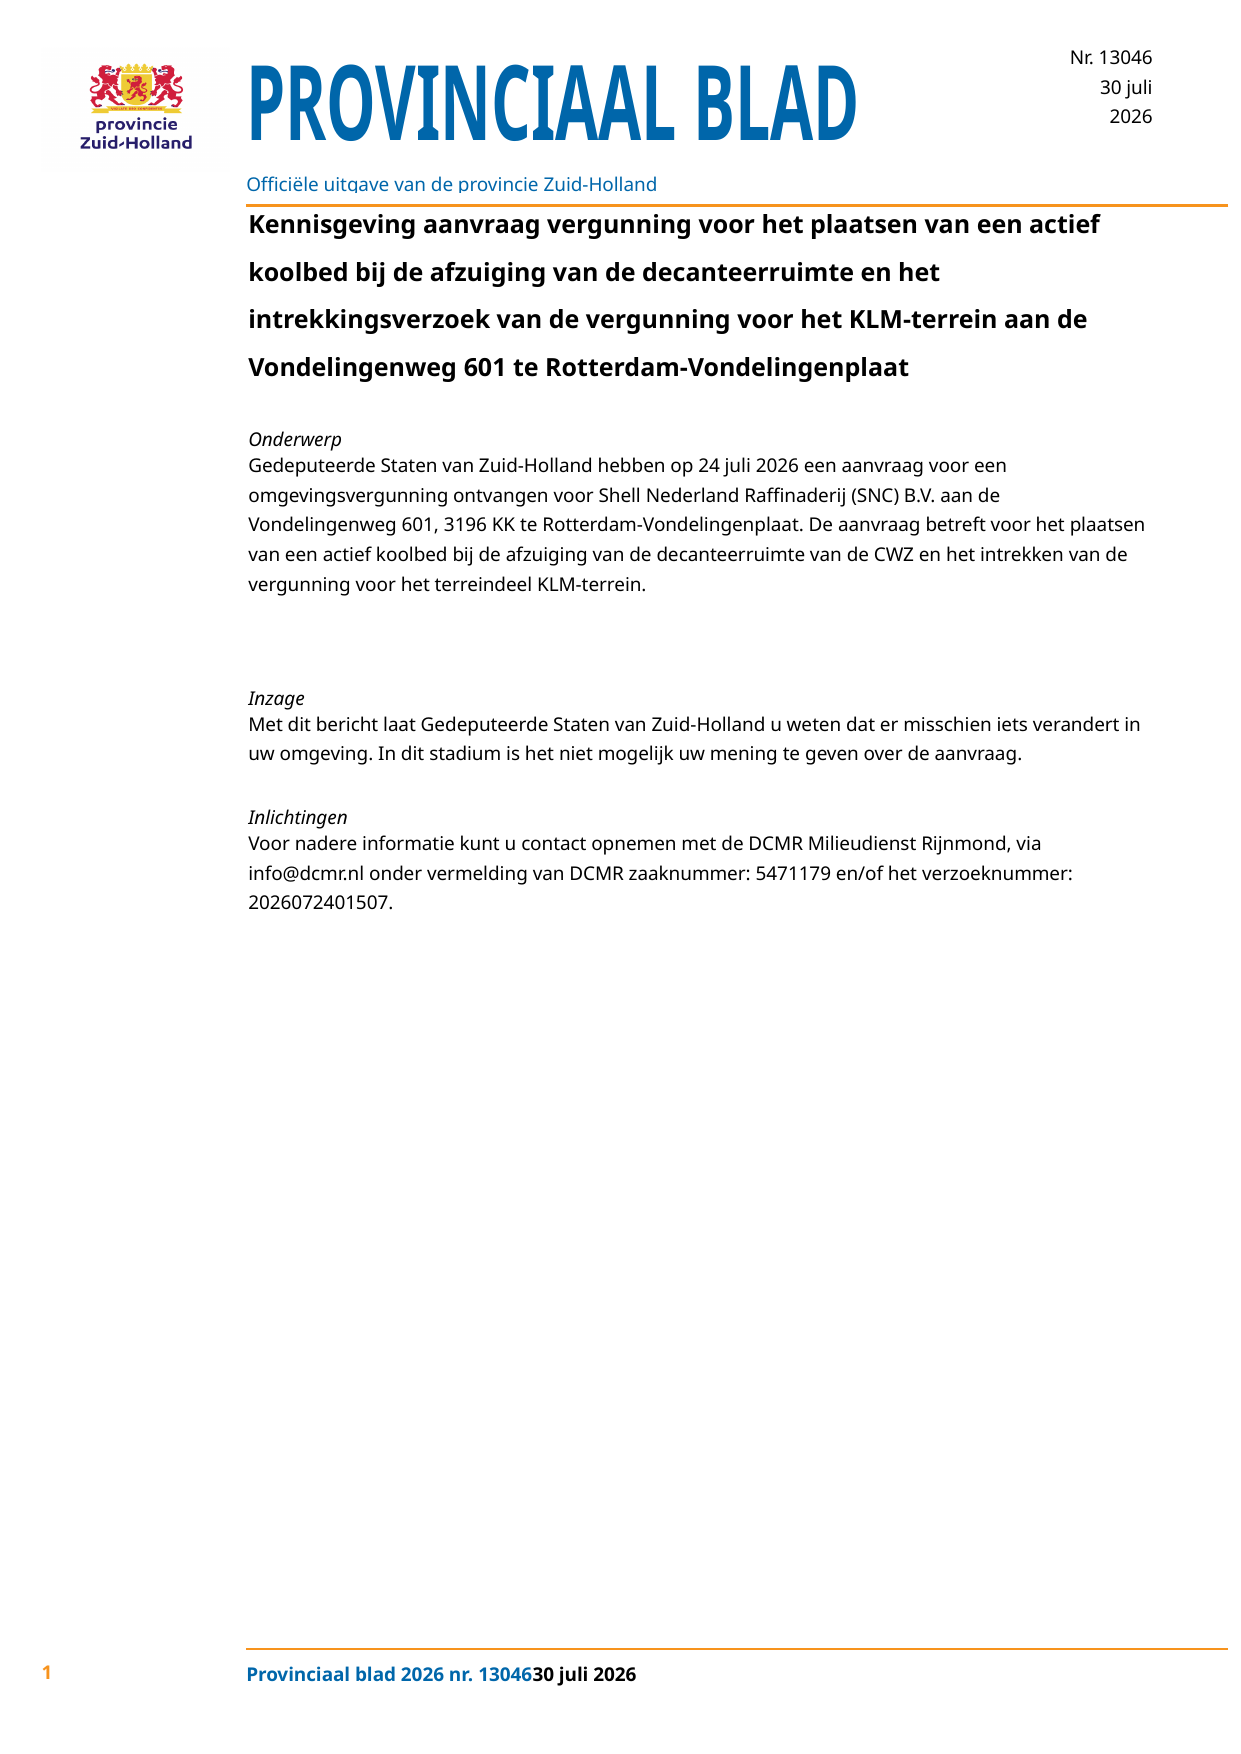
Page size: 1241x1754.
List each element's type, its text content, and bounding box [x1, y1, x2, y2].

text Inlichtingen [248, 804, 1152, 830]
text Met dit bericht laat Gedeputeerde Staten van Zuid-Holland u weten dat er misschien iets verandert in uw omgeving. In dit stadium is het niet mogelijk uw mening te geven over de aanvraag. [248, 711, 1152, 766]
text Gedeputeerde Staten van Zuid-Holland hebben op 24 juli 2026 een aanvraag voor een omgevingsvergunning ontvangen voor Shell Nederland Raffinaderij (SNC) B.V. aan de Vondelingenweg 601, 3196 KK te Rotterdam-Vondelingenplaat. De aanvraag betreft voor het plaatsen van een actief koolbed bij de afzuiging van de decanteerruimte van de CWZ en het intrekken van de vergunning voor het terreindeel KLM-terrein. [248, 452, 1152, 596]
text Inzage [248, 685, 1152, 711]
text Voor nadere informatie kunt u contact opnemen met de DCMR Milieudienst Rijnmond, via info@dcmr.nl onder vermelding van DCMR zaaknummer: 5471179 en/of het verzoeknummer: 2026072401507. [248, 830, 1152, 915]
text Onderwerp [248, 427, 1152, 452]
picture [41, 47, 231, 172]
text Kennisgeving aanvraag vergunning voor het plaatsen van een actief koolbed bij de afzuiging van de decanteerruimte en het intrekkingsverzoek van de vergunning voor het KLM-terrein aan de Vondelingenweg 601 te Rotterdam-Vondelingenplaat [248, 207, 1152, 384]
